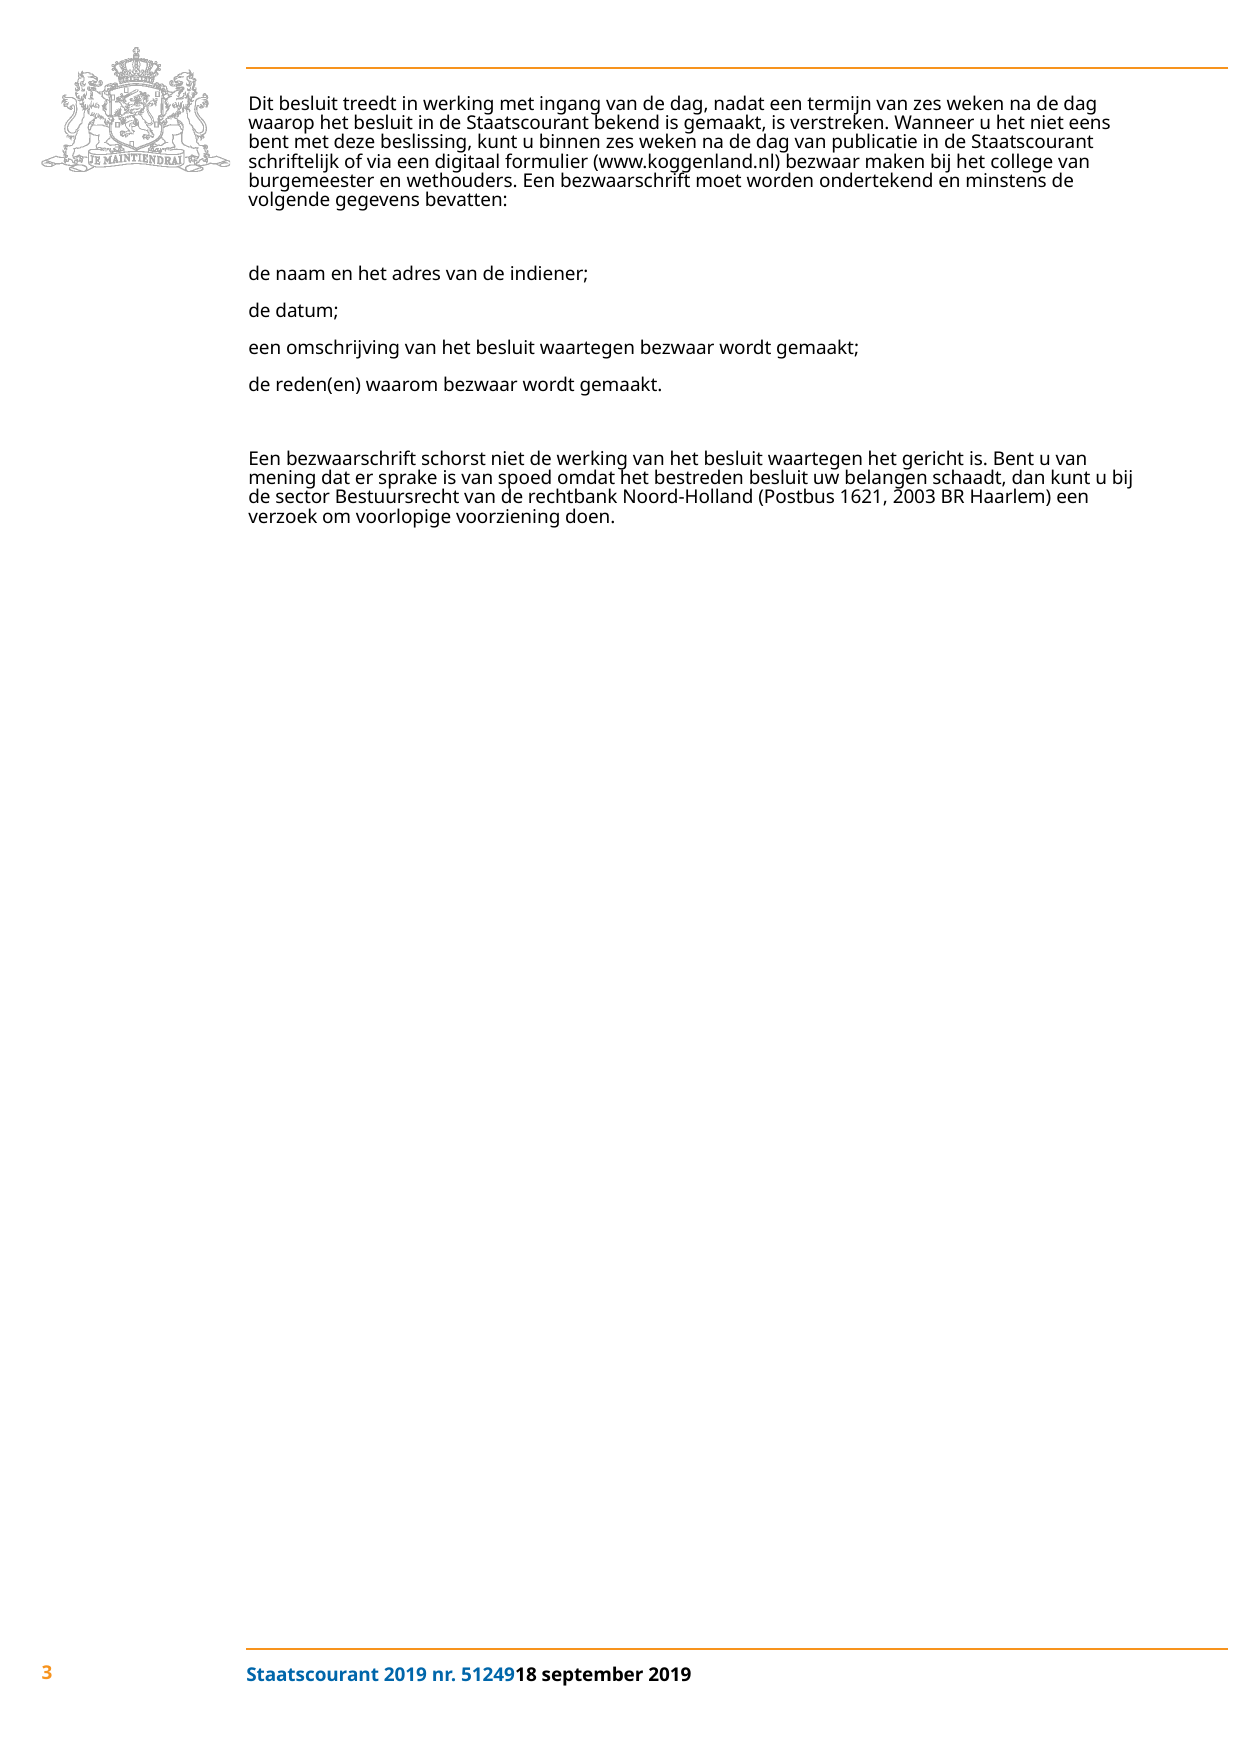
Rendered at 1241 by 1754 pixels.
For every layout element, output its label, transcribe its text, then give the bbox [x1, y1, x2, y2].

text de naam en het adres van de indiener; [248, 265, 1152, 284]
text de datum; [248, 302, 1152, 321]
text een omschrijving van het besluit waartegen bezwaar wordt gemaakt; [248, 339, 1152, 358]
text Een bezwaarschrift schorst niet de werking van het besluit waartegen het gericht is. Bent u van mening dat er sprake is van spoed omdat het bestreden besluit uw belangen schaadt, dan kunt u bij de sector Bestuursrecht van de rechtbank Noord-Holland (Postbus 1621, 2003 BR Haarlem) een verzoek om voorlopige voorziening doen. [248, 450, 1152, 527]
picture [41, 47, 231, 172]
text de reden(en) waarom bezwaar wordt gemaakt. [248, 376, 1152, 395]
text Dit besluit treedt in werking met ingang van de dag, nadat een termijn van zes weken na de dag waarop het besluit in de Staatscourant bekend is gemaakt, is verstreken. Wanneer u het niet eens bent met deze beslissing, kunt u binnen zes weken na de dag van publicatie in de Staatscourant schriftelijk of via een digitaal formulier (www.koggenland.nl) bezwaar maken bij het college van burgemeester en wethouders. Een bezwaarschrift moet worden ondertekend en minstens de volgende gegevens bevatten: [248, 95, 1152, 210]
